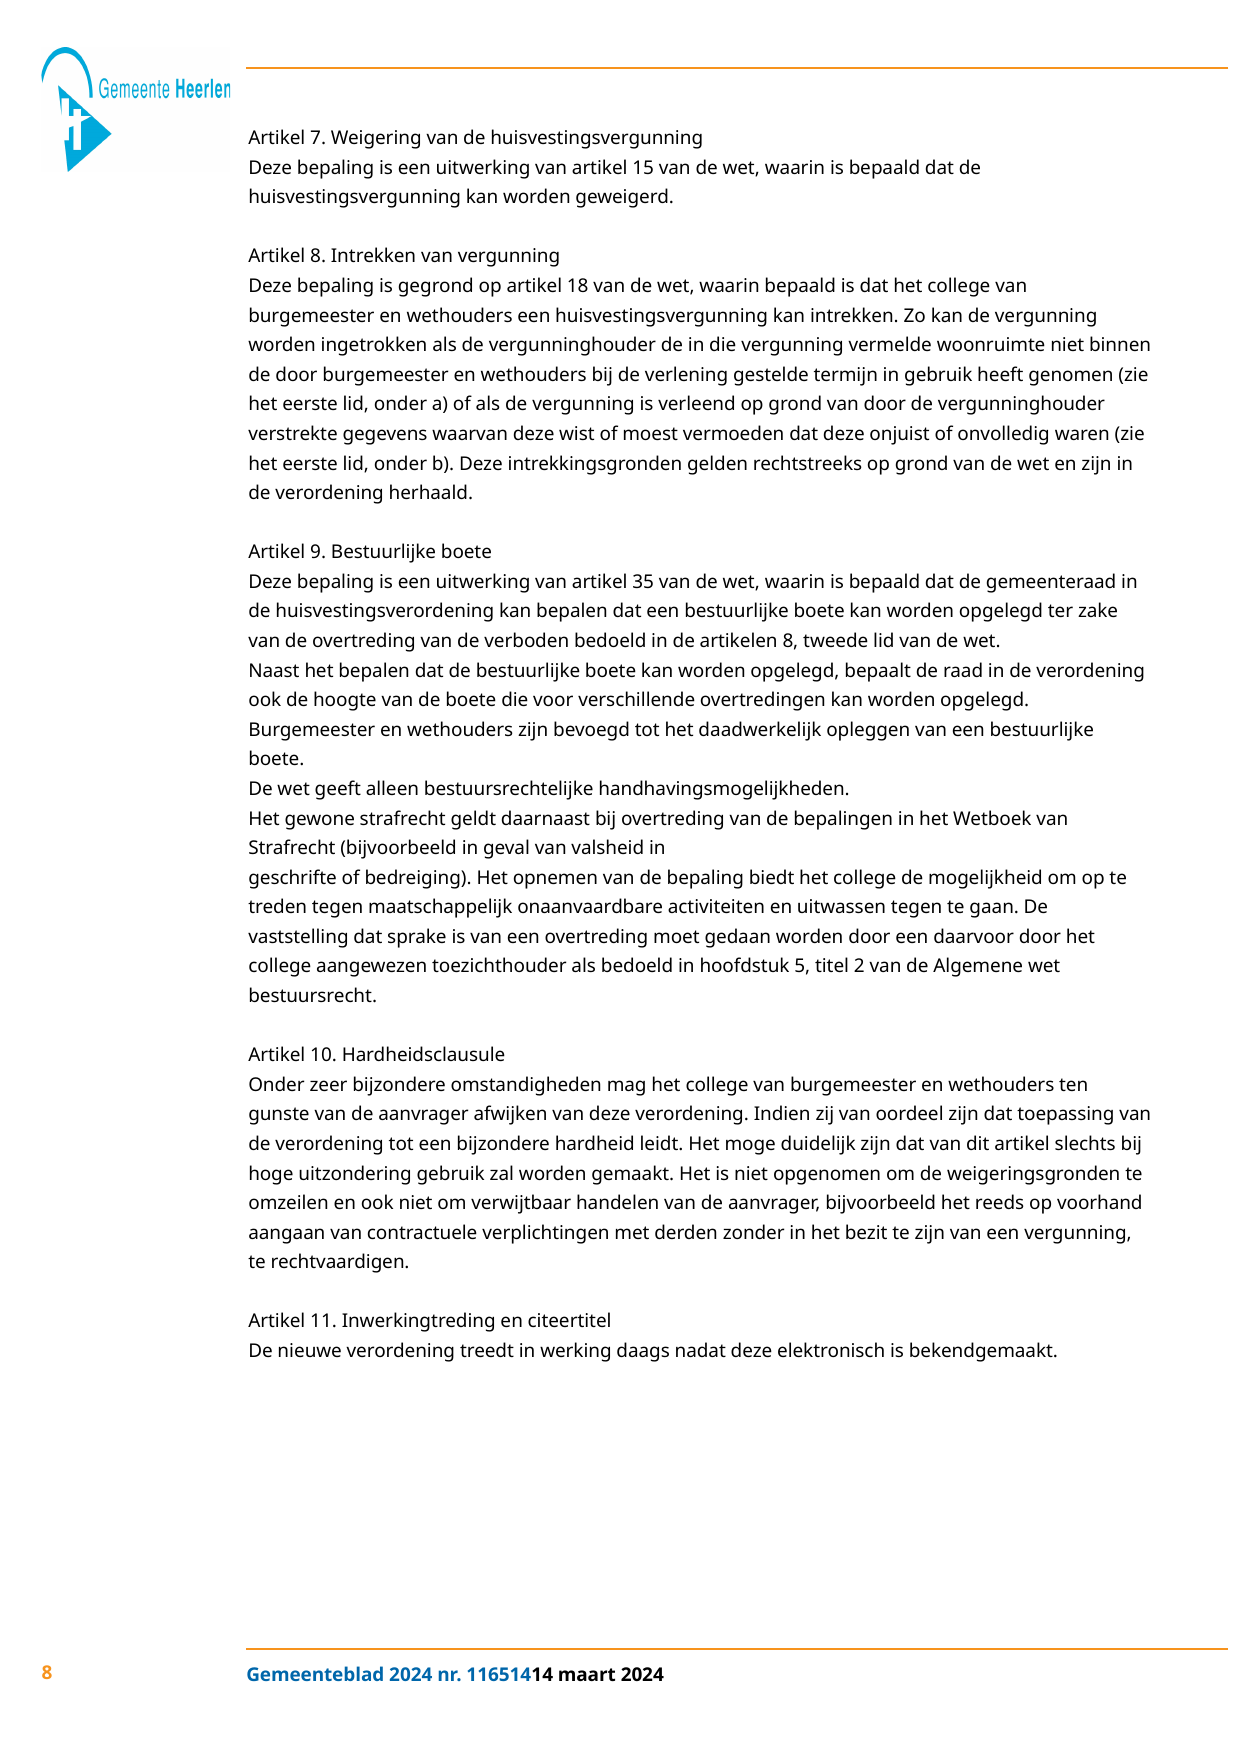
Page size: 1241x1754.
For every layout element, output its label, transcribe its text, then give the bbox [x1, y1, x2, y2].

text Het gewone strafrecht geldt daarnaast bij overtreding van de bepalingen in het Wetboek van Strafrecht (bijvoorbeeld in geval van valsheid in [248, 805, 1152, 860]
text Artikel 8. Intrekken van vergunning [248, 243, 1152, 268]
text Artikel 7. Weigering van de huisvestingsvergunning [248, 124, 1152, 150]
text Artikel 10. Hardheidsclausule [248, 1041, 1152, 1067]
picture [41, 47, 59, 70]
text Artikel 9. Bestuurlijke boete [248, 538, 1152, 564]
text Deze bepaling is een uitwerking van artikel 15 van de wet, waarin is bepaald dat de huisvestingsvergunning kan worden geweigerd. [248, 154, 1152, 209]
text Deze bepaling is gegrond op artikel 18 van de wet, waarin bepaald is dat het college van burgemeester en wethouders een huisvestingsvergunning kan intrekken. Zo kan de vergunning worden ingetrokken als de vergunninghouder de in die vergunning vermelde woonruimte niet binnen de door burgemeester en wethouders bij de verlening gestelde termijn in gebruik heeft genomen (zie het eerste lid, onder a) of als de vergunning is verleend op grond van door de vergunninghouder verstrekte gegevens waarvan deze wist of moest vermoeden dat deze onjuist of onvolledig waren (zie het eerste lid, onder b). Deze intrekkingsgronden gelden rechtstreeks op grond van de wet en zijn in de verordening herhaald. [248, 272, 1152, 505]
text Artikel 11. Inwerkingtreding en citeertitel [248, 1308, 1152, 1333]
text Onder zeer bijzondere omstandigheden mag het college van burgemeester en wethouders ten gunste van de aanvrager afwijken van deze verordening. Indien zij van oordeel zijn dat toepassing van de verordening tot een bijzondere hardheid leidt. Het moge duidelijk zijn dat van dit artikel slechts bij hoge uitzondering gebruik zal worden gemaakt. Het is niet opgenomen om de weigeringsgronden te omzeilen en ook niet om verwijtbaar handelen van de aanvrager, bijvoorbeeld het reeds op voorhand aangaan van contractuele verplichtingen met derden zonder in het bezit te zijn van een vergunning, te rechtvaardigen. [248, 1071, 1152, 1274]
text De wet geeft alleen bestuursrechtelijke handhavingsmogelijkheden. [248, 775, 1152, 801]
text Deze bepaling is een uitwerking van artikel 35 van de wet, waarin is bepaald dat de gemeenteraad in de huisvestingsverordening kan bepalen dat een bestuurlijke boete kan worden opgelegd ter zake van de overtreding van de verboden bedoeld in de artikelen 8, tweede lid van de wet. [248, 568, 1152, 653]
text De nieuwe verordening treedt in werking daags nadat deze elektronisch is bekendgemaakt. [248, 1337, 1152, 1363]
text Naast het bepalen dat de bestuurlijke boete kan worden opgelegd, bepaalt de raad in de verordening ook de hoogte van de boete die voor verschillende overtredingen kan worden opgelegd. Burgemeester en wethouders zijn bevoegd tot het daadwerkelijk opleggen van een bestuurlijke boete. [248, 657, 1152, 771]
picture [41, 47, 231, 172]
text geschrifte of bedreiging). Het opnemen van de bepaling biedt het college de mogelijkheid om op te treden tegen maatschappelijk onaanvaardbare activiteiten en uitwassen tegen te gaan. De vaststelling dat sprake is van een overtreding moet gedaan worden door een daarvoor door het college aangewezen toezichthouder als bedoeld in hoofdstuk 5, titel 2 van de Algemene wet bestuursrecht. [248, 864, 1152, 1008]
